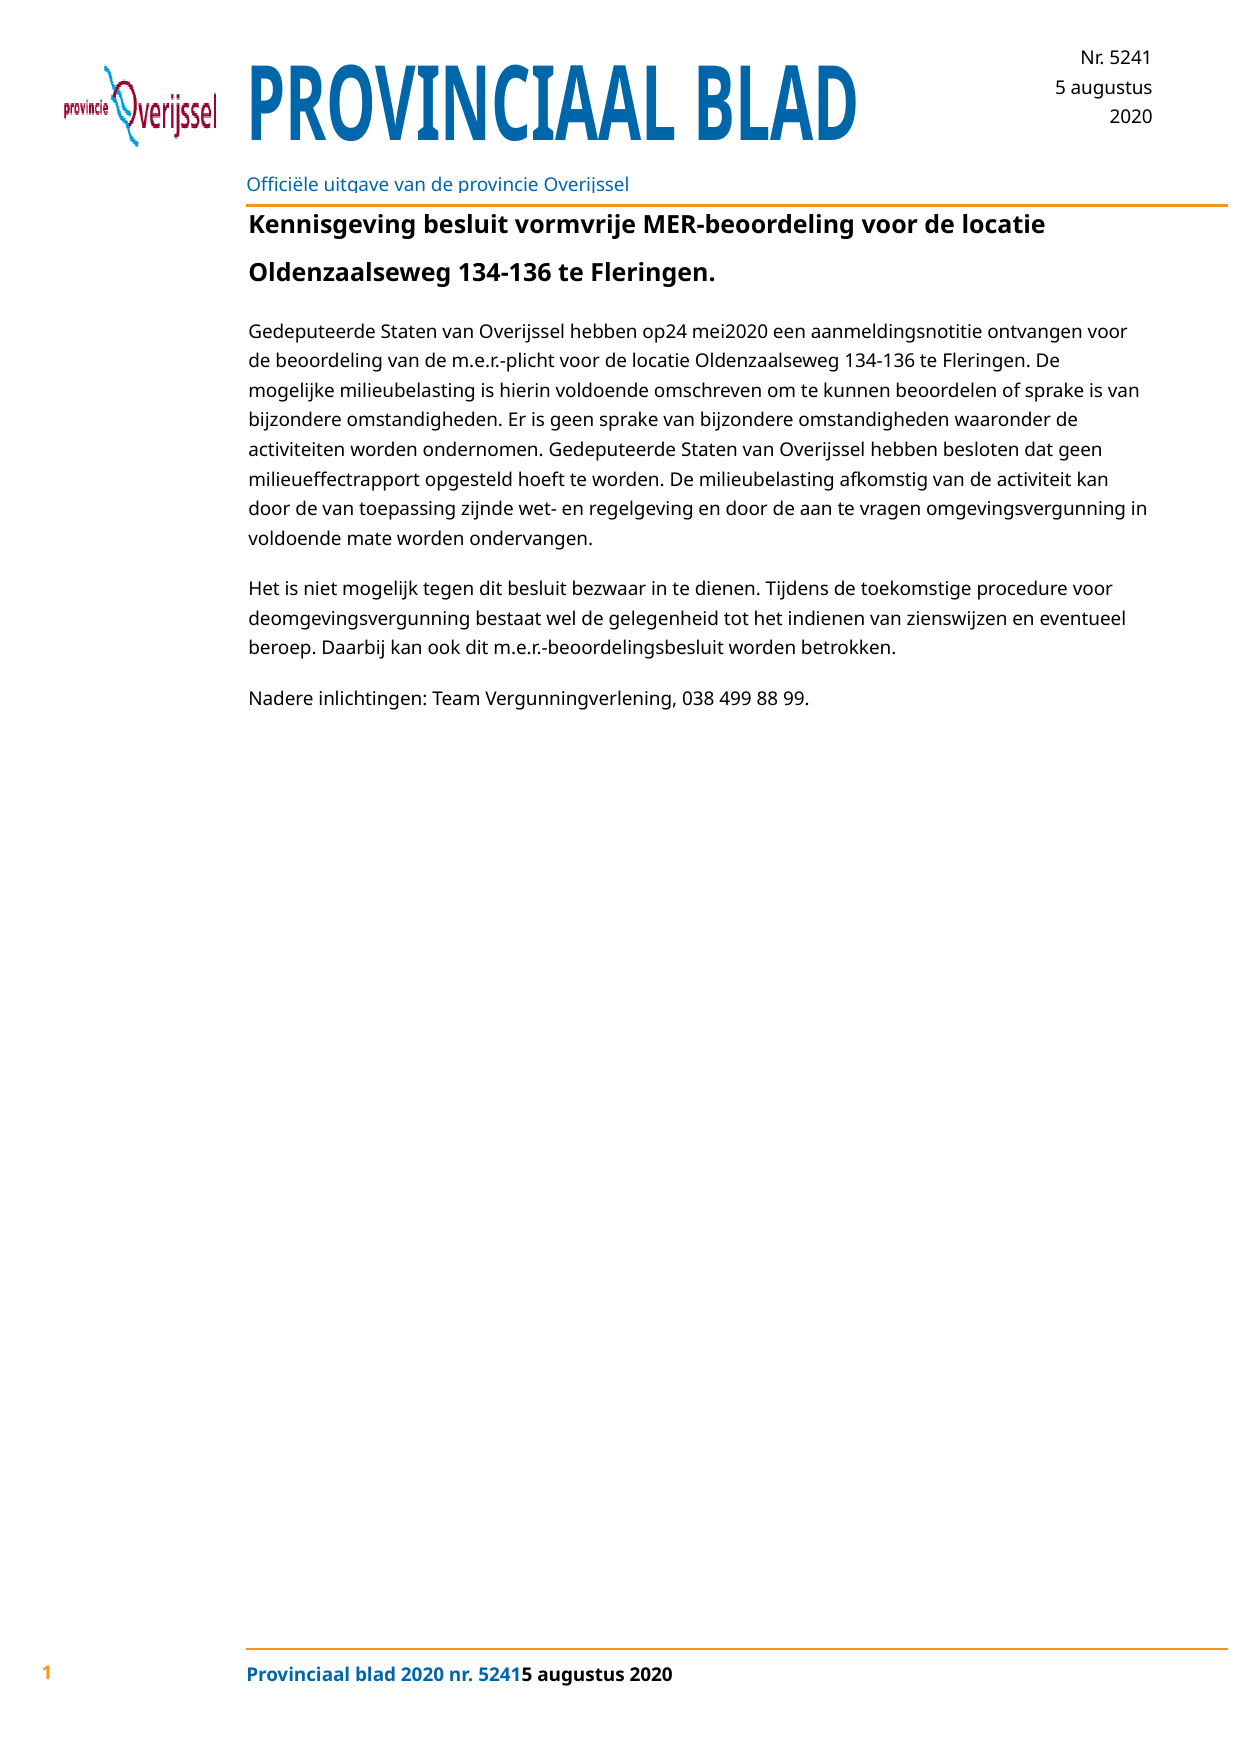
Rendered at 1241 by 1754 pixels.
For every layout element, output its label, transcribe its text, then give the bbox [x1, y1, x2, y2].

text Het is niet mogelijk tegen dit besluit bezwaar in te dienen. Tijdens de toekomstige procedure voor deomgevingsvergunning bestaat wel de gelegenheid tot het indienen van zienswijzen en eventueel beroep. Daarbij kan ook dit m.e.r.-beoordelingsbesluit worden betrokken. [248, 575, 1152, 660]
text Gedeputeerde Staten van Overijssel hebben op24 mei2020 een aanmeldingsnotitie ontvangen voor de beoordeling van de m.e.r.-plicht voor de locatie Oldenzaalseweg 134-136 te Fleringen. De mogelijke milieubelasting is hierin voldoende omschreven om te kunnen beoordelen of sprake is van bijzondere omstandigheden. Er is geen sprake van bijzondere omstandigheden waaronder de activiteiten worden ondernomen. Gedeputeerde Staten van Overijssel hebben besloten dat geen milieueffectrapport opgesteld hoeft te worden. De milieubelasting afkomstig van de activiteit kan door de van toepassing zijnde wet- en regelgeving en door de aan te vragen omgevingsvergunning in voldoende mate worden ondervangen. [248, 318, 1152, 551]
text Kennisgeving besluit vormvrije MER-beoordeling voor de locatie Oldenzaalseweg 134-136 te Fleringen. [248, 207, 1152, 288]
picture [41, 47, 231, 172]
text Nadere inlichtingen: Team Vergunningverlening, 038 499 88 99. [248, 685, 1152, 711]
